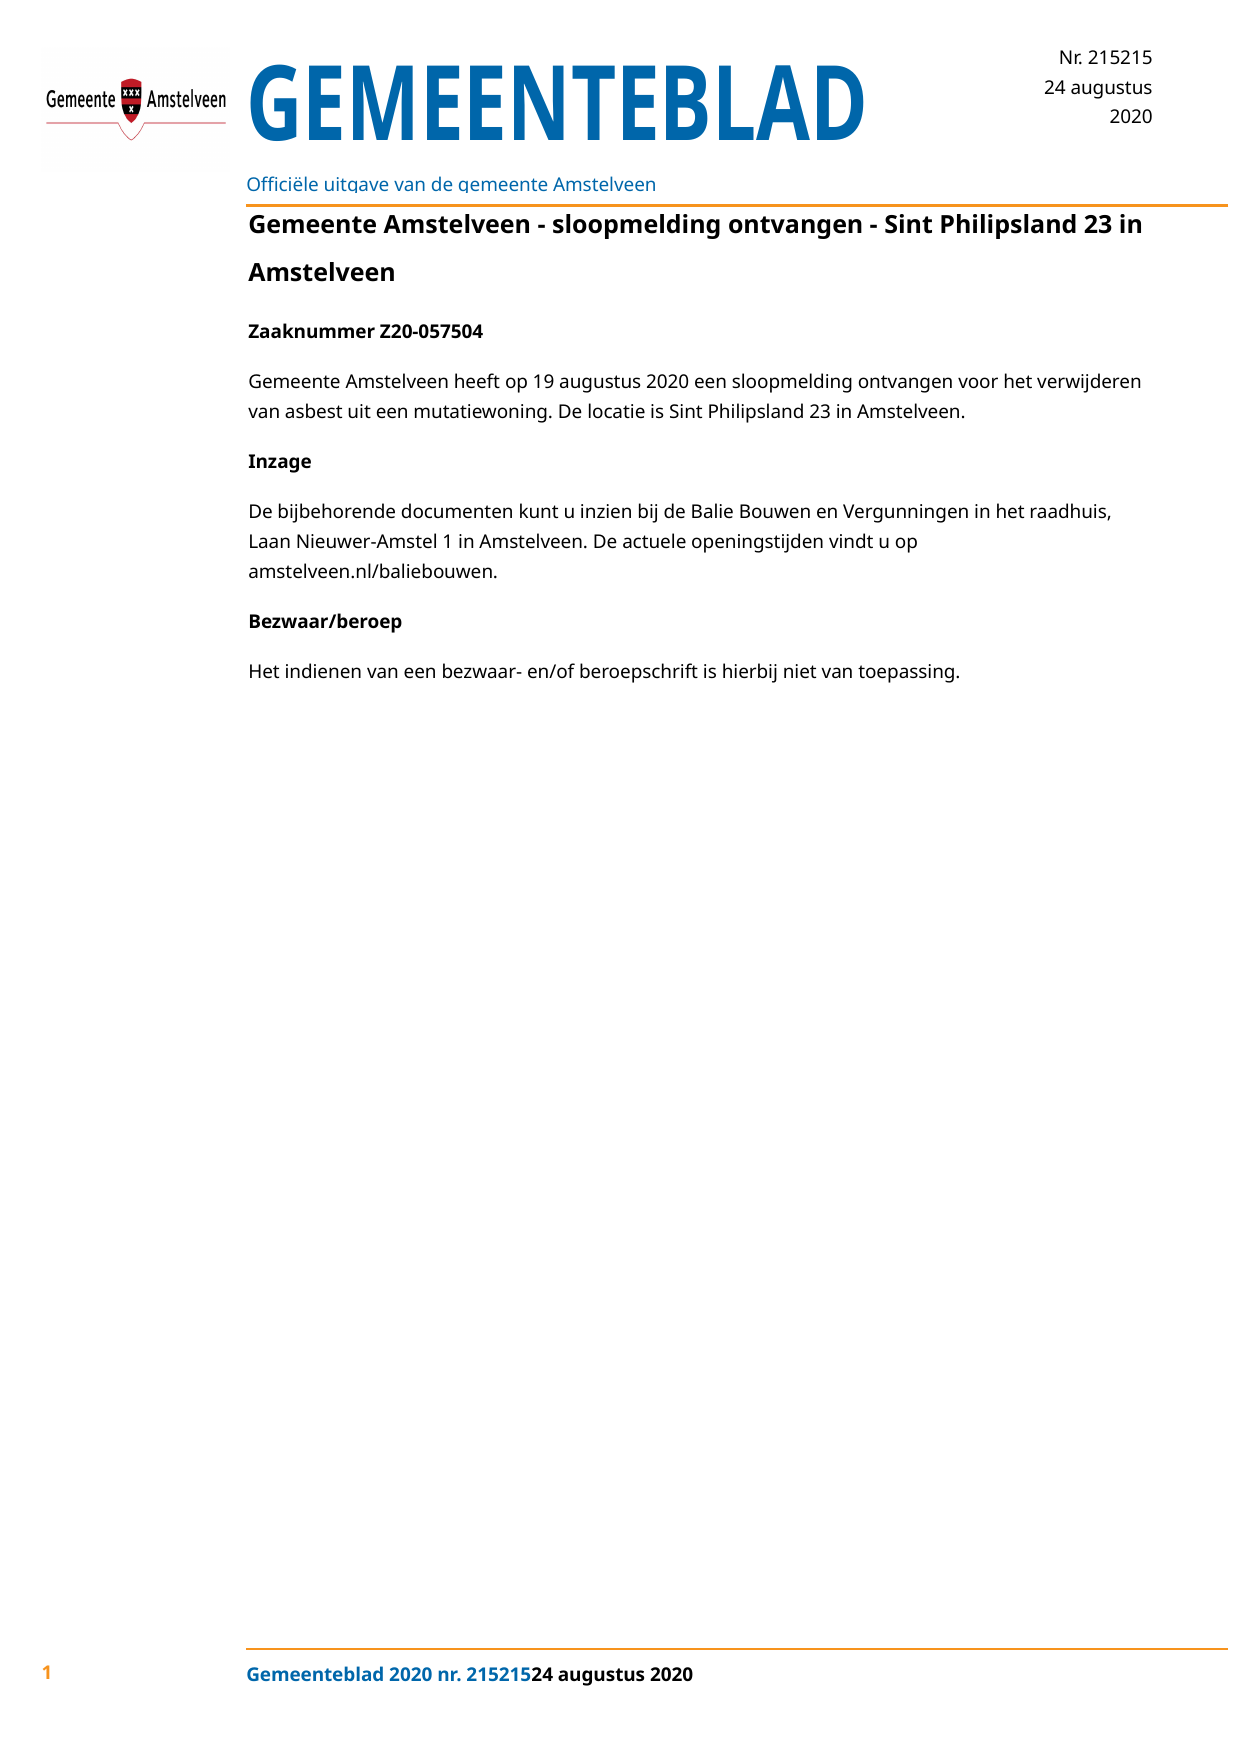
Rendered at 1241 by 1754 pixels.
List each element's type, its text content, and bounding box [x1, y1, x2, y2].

text Bezwaar/beroep [248, 608, 1152, 634]
text Het indienen van een bezwaar- en/of beroepschrift is hierbij niet van toepassing. [248, 659, 1152, 684]
text Gemeente Amstelveen - sloopmelding ontvangen - Sint Philipsland 23 in Amstelveen [248, 207, 1152, 288]
text De bijbehorende documenten kunt u inzien bij de Balie Bouwen en Vergunningen in het raadhuis, Laan Nieuwer-Amstel 1 in Amstelveen. De actuele openingstijden vindt u op amstelveen.nl/baliebouwen. [248, 499, 1152, 584]
picture [41, 47, 231, 172]
text Inzage [248, 448, 1152, 474]
text Zaaknummer Z20-057504 [248, 318, 1152, 344]
text Gemeente Amstelveen heeft op 19 augustus 2020 een sloopmelding ontvangen voor het verwijderen van asbest uit een mutatiewoning. De locatie is Sint Philipsland 23 in Amstelveen. [248, 368, 1152, 424]
